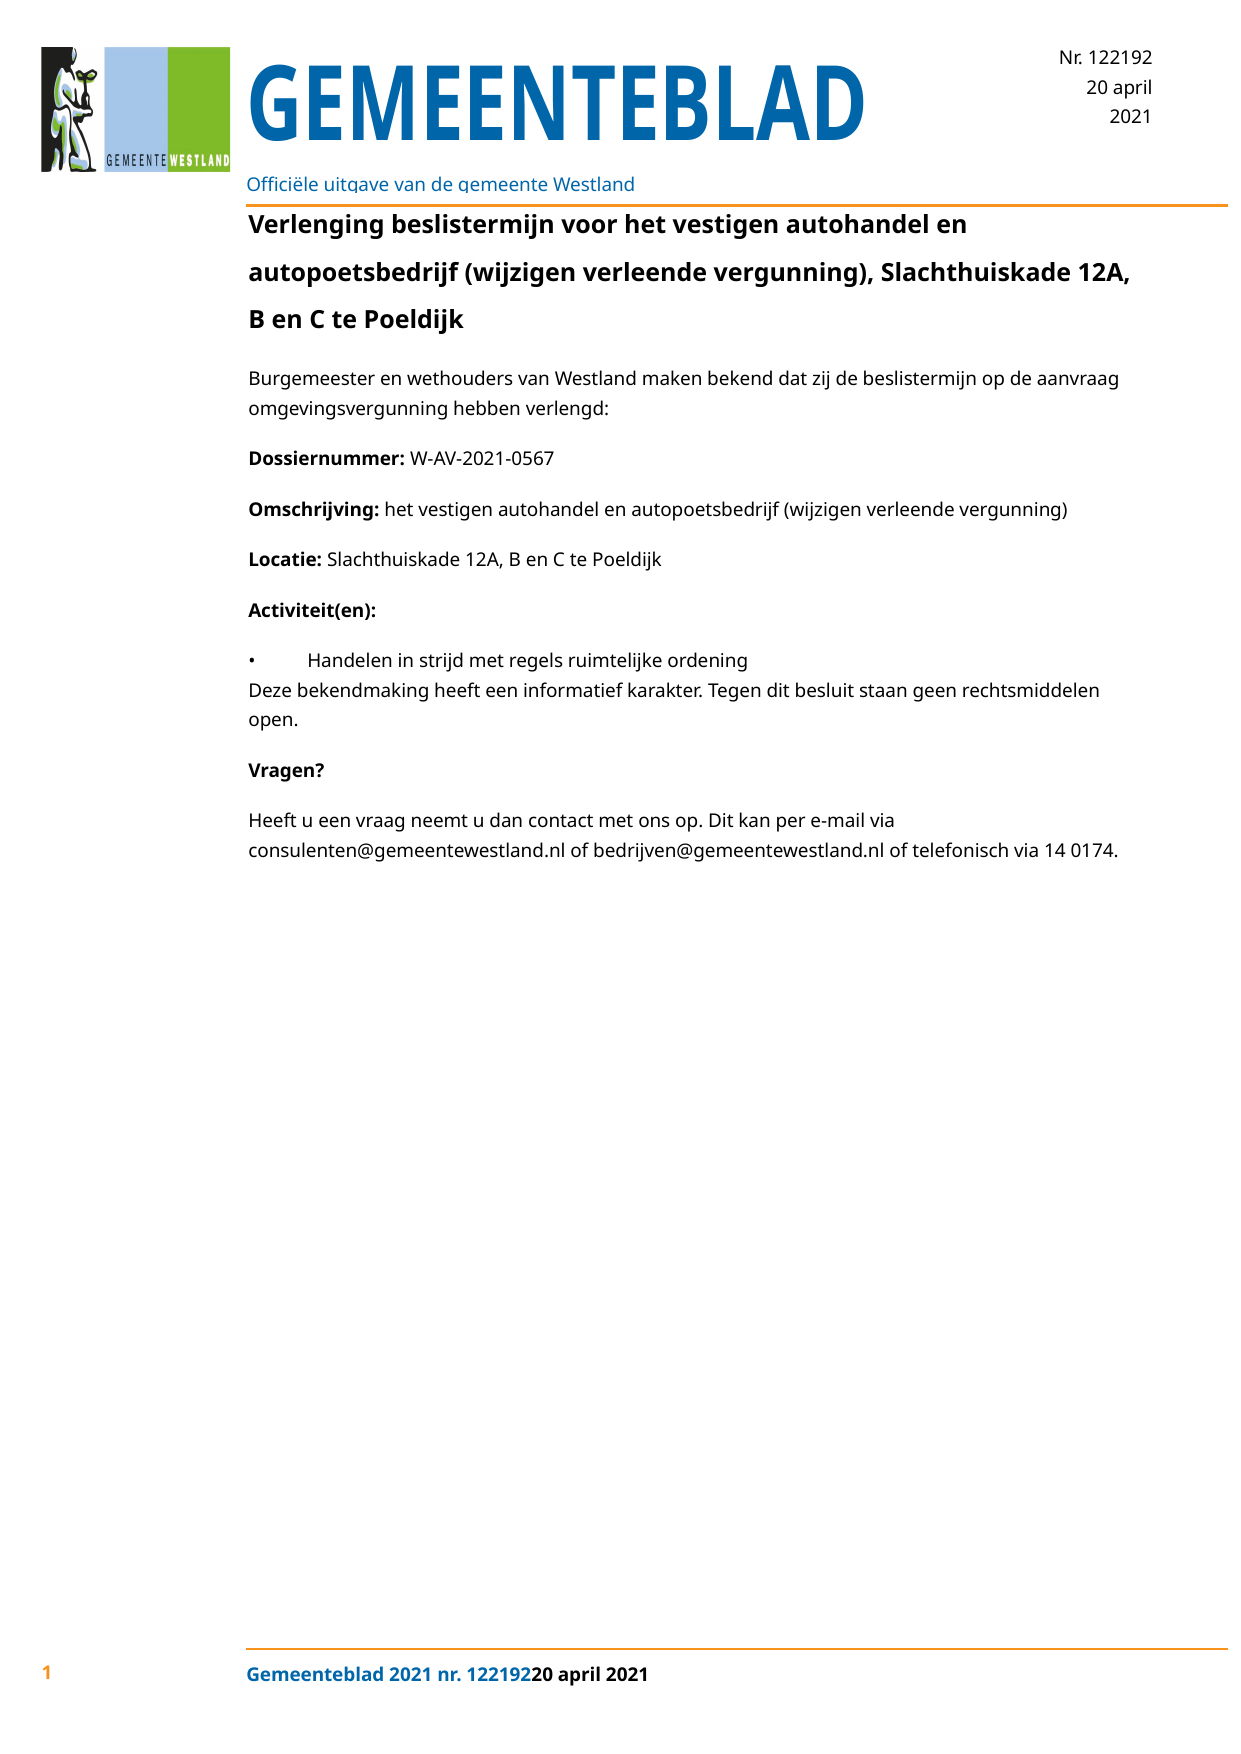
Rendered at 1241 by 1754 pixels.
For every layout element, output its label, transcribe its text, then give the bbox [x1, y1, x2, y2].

text Vragen? [248, 757, 1152, 782]
text Heeft u een vraag neemt u dan contact met ons op. Dit kan per e-mail via consulenten@gemeentewestland.nl of bedrijven@gemeentewestland.nl of telefonisch via 14 0174. [248, 807, 1152, 862]
text Locatie: Slachthuiskade 12A, B en C te Poeldijk [248, 546, 1152, 572]
list Handelen in strijd met regels ruimtelijke ordening [248, 647, 1152, 673]
text Omschrijving: het vestigen autohandel en autopoetsbedrijf (wijzigen verleende vergunning) [248, 496, 1152, 522]
text Dossiernummer: W-AV-2021-0567 [248, 446, 1152, 471]
text Activiteit(en): [248, 597, 1152, 622]
picture [41, 47, 231, 172]
text Verlenging beslistermijn voor het vestigen autohandel en autopoetsbedrijf (wijzigen verleende vergunning), Slachthuiskade 12A, B en C te Poeldijk [248, 207, 1152, 336]
text Burgemeester en wethouders van Westland maken bekend dat zij de beslistermijn op de aanvraag omgevingsvergunning hebben verlengd: [248, 366, 1152, 421]
text Deze bekendmaking heeft een informatief karakter. Tegen dit besluit staan geen rechtsmiddelen open. [248, 677, 1152, 732]
